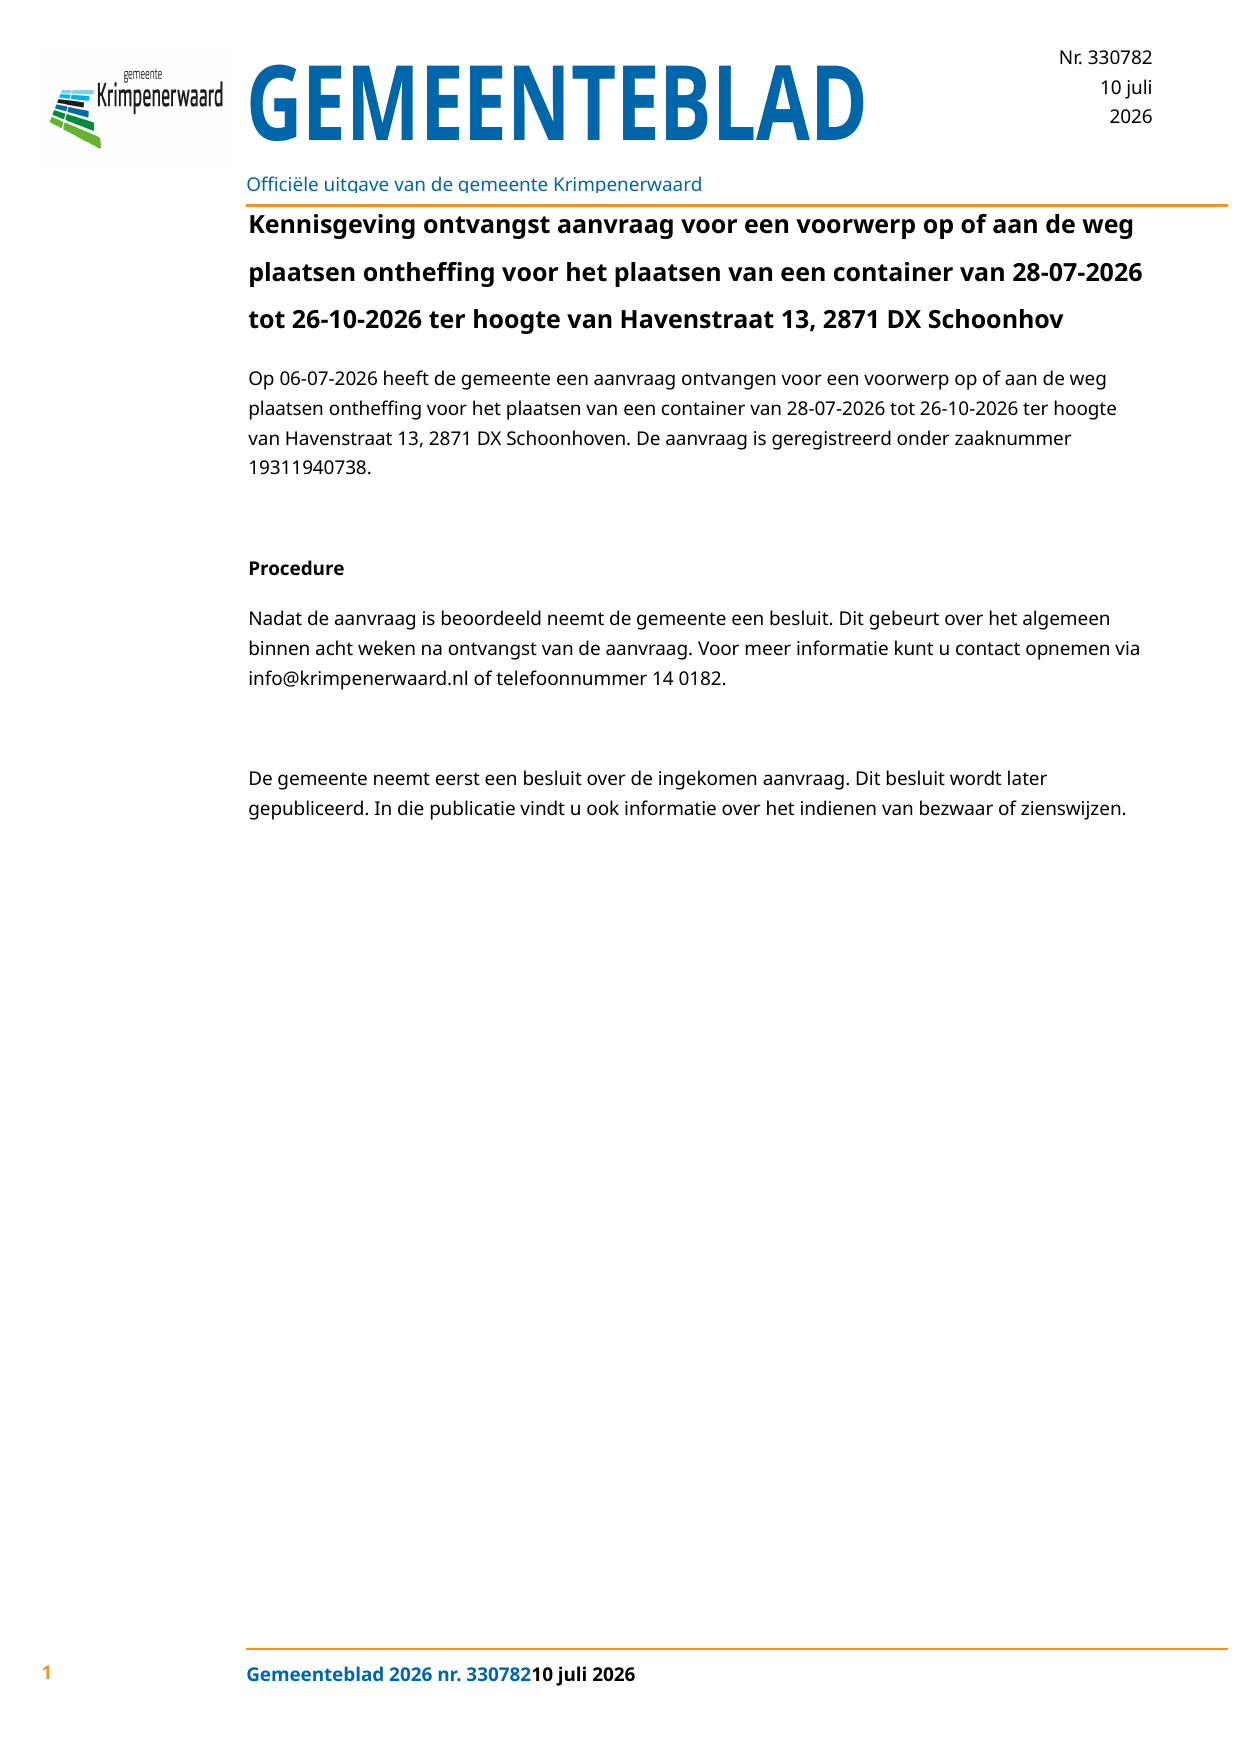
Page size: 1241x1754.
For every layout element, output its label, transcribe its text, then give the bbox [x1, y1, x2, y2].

text Procedure [248, 555, 1152, 581]
text Kennisgeving ontvangst aanvraag voor een voorwerp op of aan de weg plaatsen ontheffing voor het plaatsen van een container van 28-07-2026 tot 26-10-2026 ter hoogte van Havenstraat 13, 2871 DX Schoonhov [248, 207, 1152, 336]
text Nadat de aanvraag is beoordeeld neemt de gemeente een besluit. Dit gebeurt over het algemeen binnen acht weken na ontvangst van de aanvraag. Voor meer informatie kunt u contact opnemen via info@krimpenerwaard.nl of telefoonnummer 14 0182. [248, 606, 1152, 690]
text Op 06-07-2026 heeft de gemeente een aanvraag ontvangen voor een voorwerp op of aan de weg plaatsen ontheffing voor het plaatsen van een container van 28-07-2026 tot 26-10-2026 ter hoogte van Havenstraat 13, 2871 DX Schoonhoven. De aanvraag is geregistreerd onder zaaknummer 19311940738. [248, 366, 1152, 480]
picture [41, 47, 231, 172]
text De gemeente neemt eerst een besluit over de ingekomen aanvraag. Dit besluit wordt later gepubliceerd. In die publicatie vindt u ook informatie over het indienen van bezwaar of zienswijzen. [248, 766, 1152, 821]
